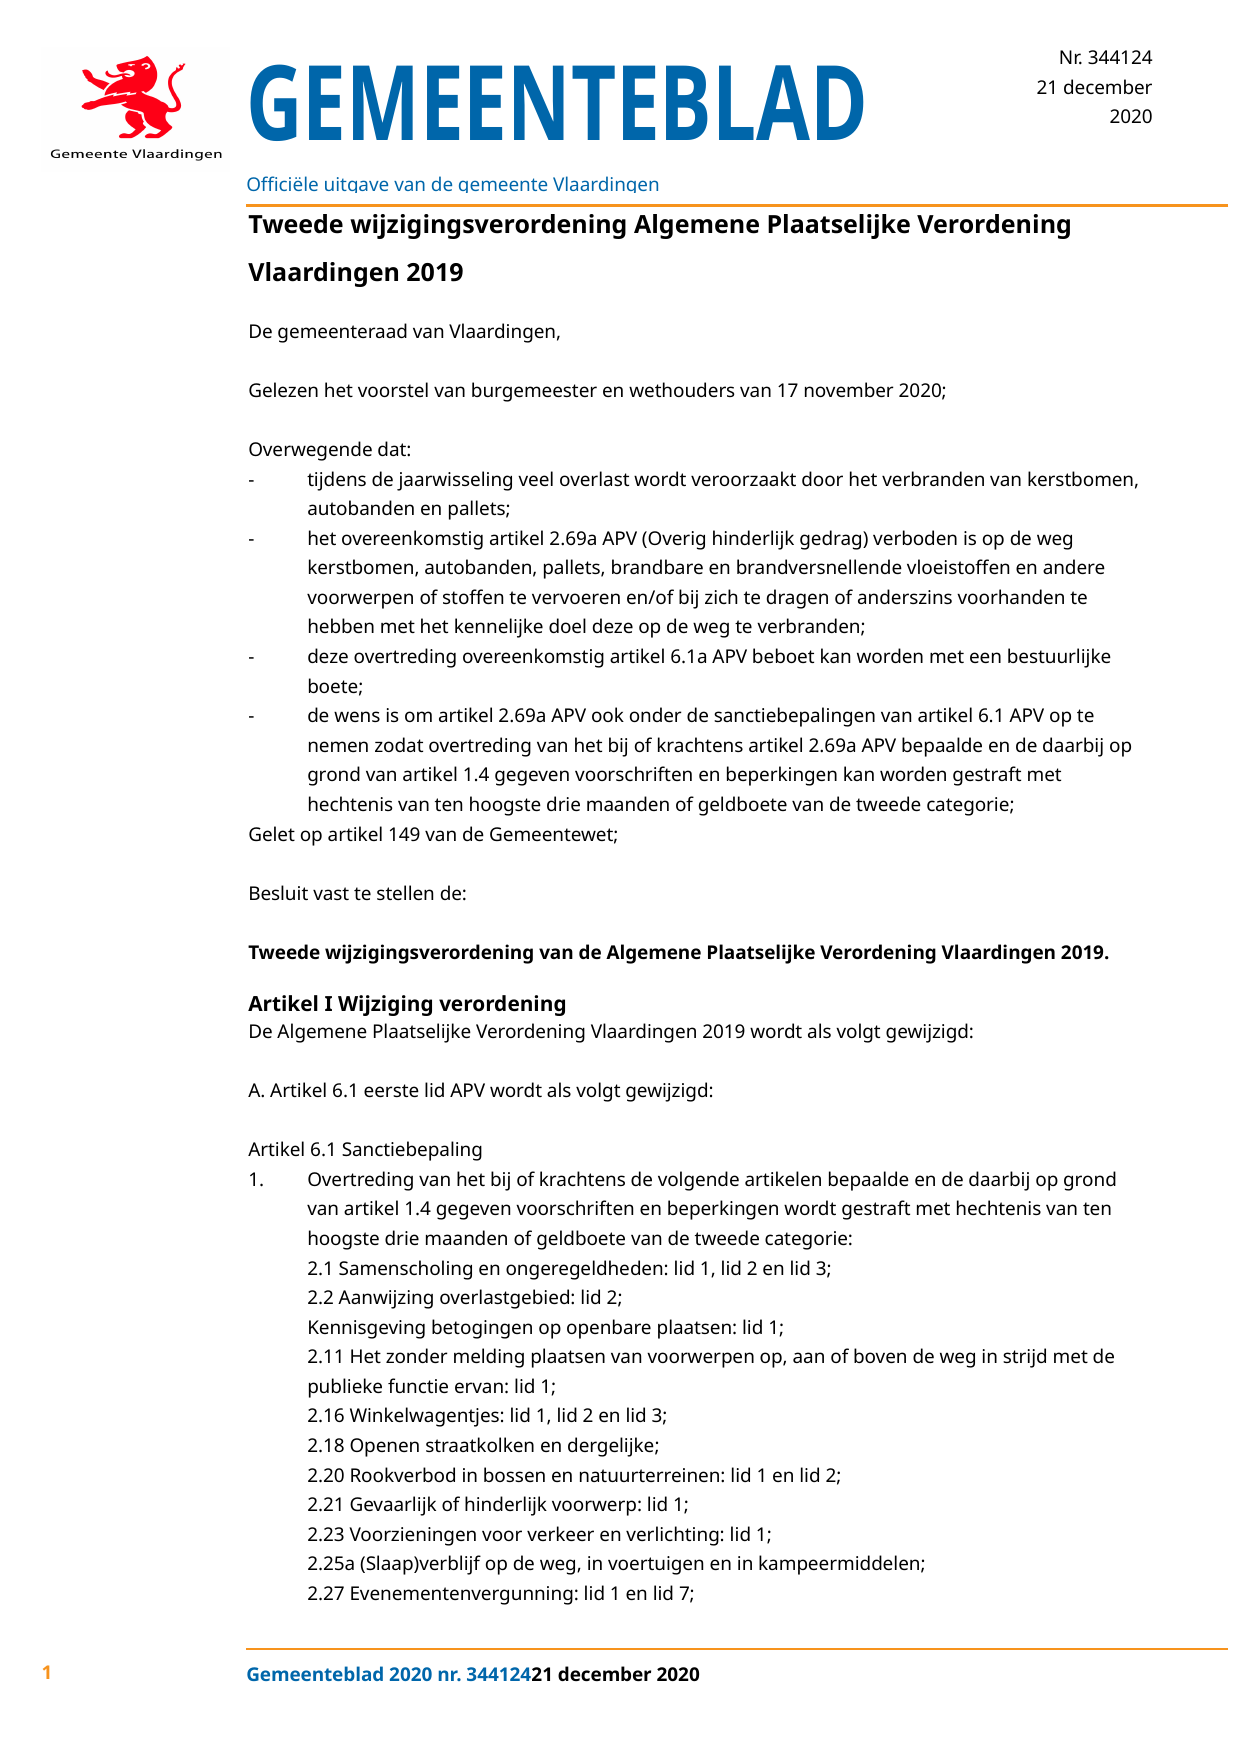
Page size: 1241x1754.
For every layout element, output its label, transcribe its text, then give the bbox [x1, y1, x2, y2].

text De Algemene Plaatselijke Verordening Vlaardingen 2019 wordt als volgt gewijzigd: [248, 1018, 1152, 1044]
text De gemeenteraad van Vlaardingen, [248, 318, 1152, 344]
list 2.20 Rookverbod in bossen en natuurterreinen: lid 1 en lid 2; [248, 1462, 1152, 1487]
list 2.1 Samenscholing en ongeregeldheden: lid 1, lid 2 en lid 3; [248, 1255, 1152, 1280]
list de wens is om artikel 2.69a APV ook onder de sanctiebepalingen van artikel 6.1 APV op te nemen zodat overtreding van het bij of krachtens artikel 2.69a APV bepaalde en de daarbij op grond van artikel 1.4 gegeven voorschriften en beperkingen kan worden gestraft met hechtenis van ten hoogste drie maanden of geldboete van de tweede categorie; [248, 702, 1152, 817]
text Tweede wijzigingsverordening van de Algemene Plaatselijke Verordening Vlaardingen 2019. [248, 939, 1152, 965]
text Artikel 6.1 Sanctiebepaling [248, 1136, 1152, 1162]
list Overtreding van het bij of krachtens de volgende artikelen bepaalde en de daarbij op grond van artikel 1.4 gegeven voorschriften en beperkingen wordt gestraft met hechtenis van ten hoogste drie maanden of geldboete van de tweede categorie: [248, 1166, 1152, 1251]
text Gelezen het voorstel van burgemeester en wethouders van 17 november 2020; [248, 377, 1152, 403]
text Artikel I Wijziging verordening [248, 989, 1152, 1018]
list 2.2 Aanwijzing overlastgebied: lid 2; [248, 1284, 1152, 1310]
text Tweede wijzigingsverordening Algemene Plaatselijke Verordening Vlaardingen 2019 [248, 207, 1152, 288]
list 2.27 Evenementenvergunning: lid 1 en lid 7; [248, 1580, 1152, 1606]
list 2.25a (Slaap)verblijf op de weg, in voertuigen en in kampeermiddelen; [248, 1551, 1152, 1576]
text A. Artikel 6.1 eerste lid APV wordt als volgt gewijzigd: [248, 1077, 1152, 1103]
list 2.18 Openen straatkolken en dergelijke; [248, 1432, 1152, 1458]
picture [41, 47, 231, 172]
text Overwegende dat: [248, 436, 1152, 462]
list deze overtreding overeenkomstig artikel 6.1a APV beboet kan worden met een bestuurlijke boete; [248, 643, 1152, 699]
text Besluit vast te stellen de: [248, 880, 1152, 906]
list tijdens de jaarwisseling veel overlast wordt veroorzaakt door het verbranden van kerstbomen, autobanden en pallets; [248, 466, 1152, 521]
text Gelet op artikel 149 van de Gemeentewet; [248, 821, 1152, 847]
list 2.21 Gevaarlijk of hinderlijk voorwerp: lid 1; [248, 1491, 1152, 1517]
list Kennisgeving betogingen op openbare plaatsen: lid 1; [248, 1314, 1152, 1339]
list 2.23 Voorzieningen voor verkeer en verlichting: lid 1; [248, 1521, 1152, 1547]
list 2.16 Winkelwagentjes: lid 1, lid 2 en lid 3; [248, 1403, 1152, 1428]
list het overeenkomstig artikel 2.69a APV (Overig hinderlijk gedrag) verboden is op de weg kerstbomen, autobanden, pallets, brandbare en brandversnellende vloeistoffen en andere voorwerpen of stoffen te vervoeren en/of bij zich te dragen of anderszins voorhanden te hebben met het kennelijke doel deze op de weg te verbranden; [248, 525, 1152, 639]
list 2.11 Het zonder melding plaatsen van voorwerpen op, aan of boven de weg in strijd met de publieke functie ervan: lid 1; [248, 1343, 1152, 1399]
